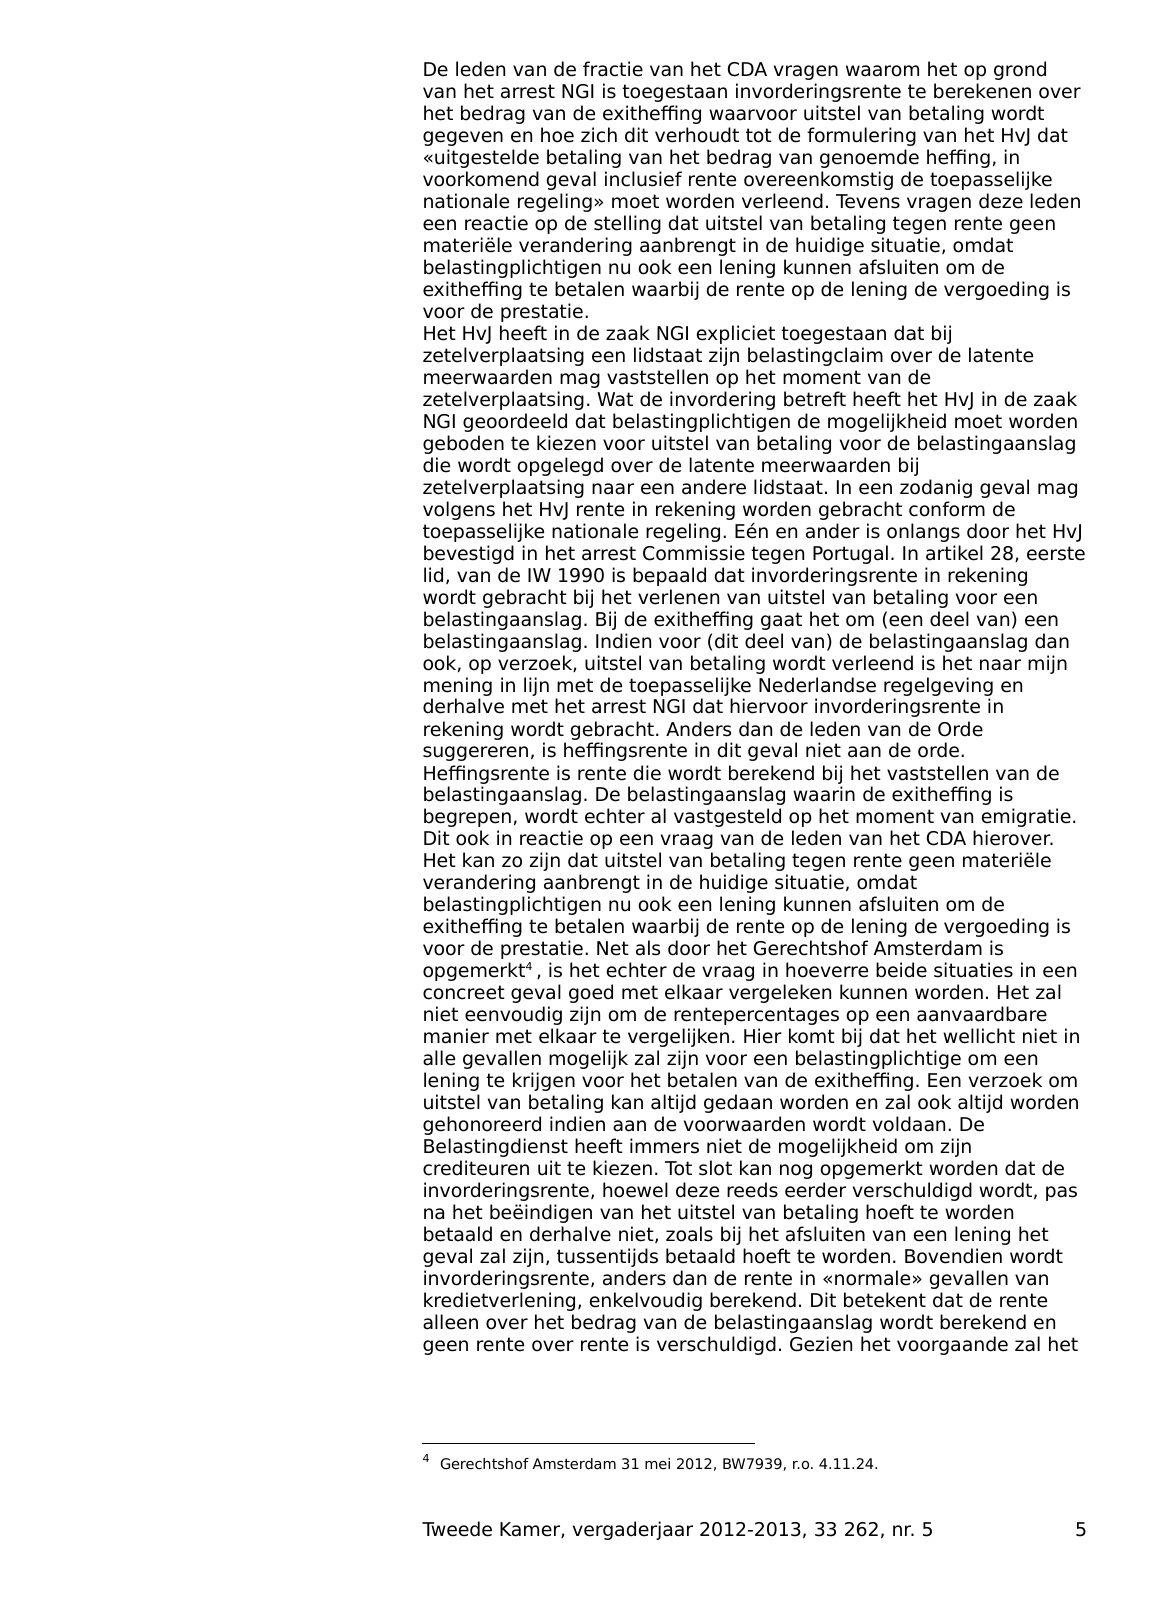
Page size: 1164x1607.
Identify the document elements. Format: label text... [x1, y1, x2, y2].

text De leden van de fractie van het CDA vragen waarom het op grond van het arrest NGI is toegestaan invorderingsrente te berekenen over het bedrag van de exitheffing waarvoor uitstel van betaling wordt gegeven en hoe zich dit verhoudt tot de formulering van het HvJ dat «uitgestelde betaling van het bedrag van genoemde heffing, in voorkomend geval inclusief rente overeenkomstig de toepasselijke nationale regeling» moet worden verleend. Tevens vragen deze leden een reactie op de stelling dat uitstel van betaling tegen rente geen materiële verandering aanbrengt in de huidige situatie, omdat belastingplichtigen nu ook een lening kunnen afsluiten om de exitheffing te betalen waarbij de rente op de lening de vergoeding is voor de prestatie. [422, 59, 1087, 323]
text Het HvJ heeft in de zaak NGI expliciet toegestaan dat bij zetelverplaatsing een lidstaat zijn belastingclaim over de latente meerwaarden mag vaststellen op het moment van de zetelverplaatsing. Wat de invordering betreft heeft het HvJ in de zaak NGI geoordeeld dat belastingplichtigen de mogelijkheid moet worden geboden te kiezen voor uitstel van betaling voor de belastingaanslag die wordt opgelegd over de latente meerwaarden bij zetelverplaatsing naar een andere lidstaat. In een zodanig geval mag volgens het HvJ rente in rekening worden gebracht conform de toepasselijke nationale regeling. Eén en ander is onlangs door het HvJ bevestigd in het arrest Commissie tegen Portugal. In artikel 28, eerste lid, van de IW 1990 is bepaald dat invorderingsrente in rekening wordt gebracht bij het verlenen van uitstel van betaling voor een belastingaanslag. Bij de exitheffing gaat het om (een deel van) een belastingaanslag. Indien voor (dit deel van) de belastingaanslag dan ook, op verzoek, uitstel van betaling wordt verleend is het naar mijn mening in lijn met de toepasselijke Nederlandse regelgeving en derhalve met het arrest NGI dat hiervoor invorderingsrente in rekening wordt gebracht. Anders dan de leden van de Orde suggereren, is heffingsrente in dit geval niet aan de orde. Heffingsrente is rente die wordt berekend bij het vaststellen van de belastingaanslag. De belastingaanslag waarin de exitheffing is begrepen, wordt echter al vastgesteld op het moment van emigratie. Dit ook in reactie op een vraag van de leden van het CDA hierover. [422, 323, 1087, 850]
text Gerechtshof Amsterdam 31 mei 2012, BW7939, r.o. 4.11.24. [422, 1452, 1087, 1474]
text Het kan zo zijn dat uitstel van betaling tegen rente geen materiële verandering aanbrengt in de huidige situatie, omdat belastingplichtigen nu ook een lening kunnen afsluiten om de exitheffing te betalen waarbij de rente op de lening de vergoeding is voor de prestatie. Net als door het Gerechtshof Amsterdam is opgemerkt, is het echter de vraag in hoeverre beide situaties in een concreet geval goed met elkaar vergeleken kunnen worden. Het zal niet eenvoudig zijn om de rentepercentages op een aanvaardbare manier met elkaar te vergelijken. Hier komt bij dat het wellicht niet in alle gevallen mogelijk zal zijn voor een belastingplichtige om een lening te krijgen voor het betalen van de exitheffing. Een verzoek om uitstel van betaling kan altijd gedaan worden en zal ook altijd worden gehonoreerd indien aan de voorwaarden wordt voldaan. De Belastingdienst heeft immers niet de mogelijkheid om zijn crediteuren uit te kiezen. Tot slot kan nog opgemerkt worden dat de invorderingsrente, hoewel deze reeds eerder verschuldigd wordt, pas na het beëindigen van het uitstel van betaling hoeft te worden betaald en derhalve niet, zoals bij het afsluiten van een lening het geval zal zijn, tussentijds betaald hoeft te worden. Bovendien wordt invorderingsrente, anders dan de rente in «normale» gevallen van kredietverlening, enkelvoudig berekend. Dit betekent dat de rente alleen over het bedrag van de belastingaanslag wordt berekend en geen rente over rente is verschuldigd. Gezien het voorgaande zal het [422, 850, 1087, 1356]
